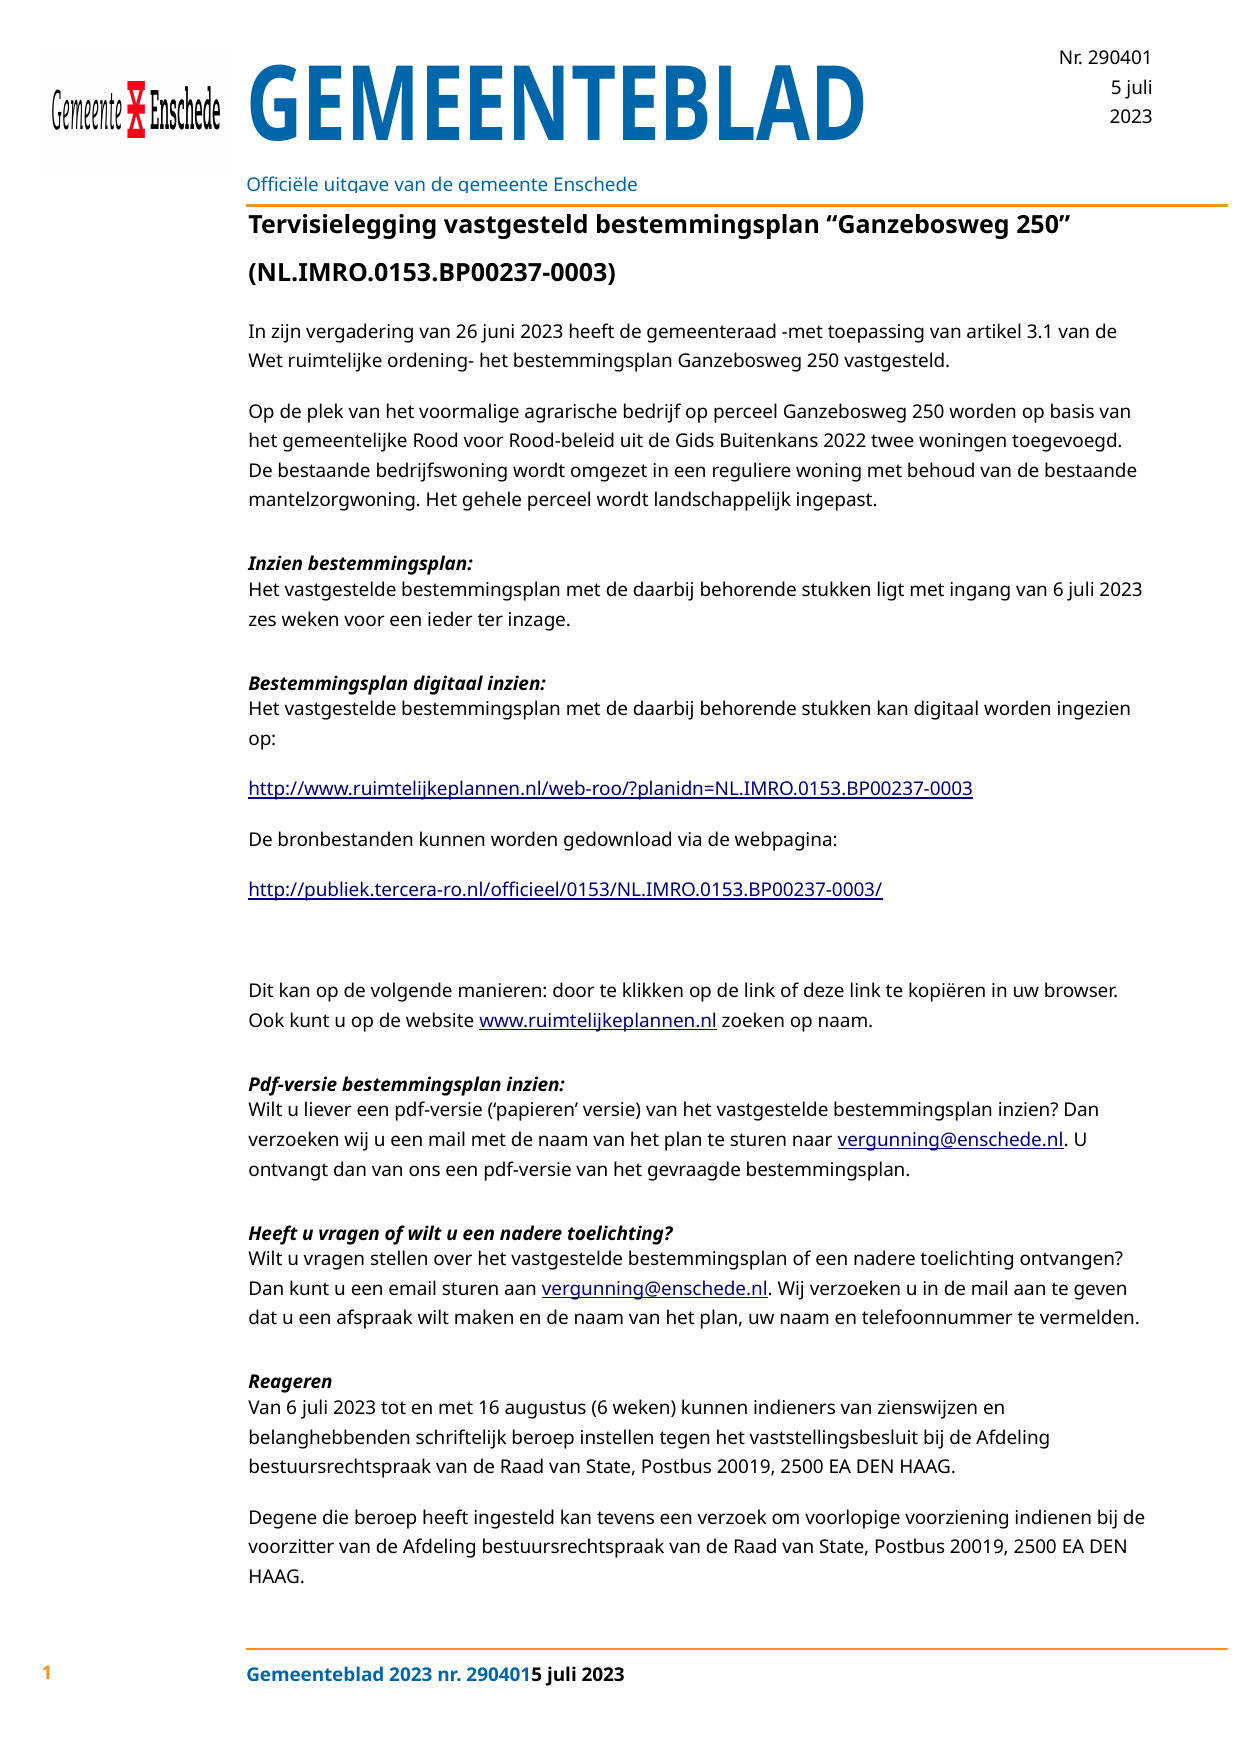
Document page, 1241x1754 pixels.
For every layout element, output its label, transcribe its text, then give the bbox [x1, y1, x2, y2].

text Degene die beroep heeft ingesteld kan tevens een verzoek om voorlopige voorziening indienen bij de voorzitter van de Afdeling bestuursrechtspraak van de Raad van State, Postbus 20019, 2500 EA DEN HAAG. [248, 1504, 1152, 1589]
text Wilt u liever een pdf-versie (‘papieren’ versie) van het vastgestelde bestemmingsplan inzien? Dan verzoeken wij u een mail met de naam van het plan te sturen naar vergunning@enschede.nl. U ontvangt dan van ons een pdf-versie van het gevraagde bestemmingsplan. [248, 1097, 1152, 1181]
text Reageren [248, 1368, 1152, 1394]
text De bronbestanden kunnen worden gedownload via de webpagina: [248, 826, 1152, 852]
text http://publiek.tercera-ro.nl/officieel/0153/NL.IMRO.0153.BP00237-0003/ [248, 876, 1152, 902]
text Dit kan op de volgende manieren: door te klikken op de link of deze link te kopiëren in uw browser. Ook kunt u op de website www.ruimtelijkeplannen.nl zoeken op naam. [248, 977, 1152, 1033]
text http://www.ruimtelijkeplannen.nl/web-roo/?planidn=NL.IMRO.0153.BP00237-0003 [248, 776, 1152, 801]
text Het vastgestelde bestemmingsplan met de daarbij behorende stukken ligt met ingang van 6 juli 2023 zes weken voor een ieder ter inzage. [248, 576, 1152, 632]
text Tervisielegging vastgesteld bestemmingsplan “Ganzebosweg 250” (NL.IMRO.0153.BP00237-0003) [248, 207, 1152, 288]
picture [41, 47, 231, 172]
text Van 6 juli 2023 tot en met 16 augustus (6 weken) kunnen indieners van zienswijzen en belanghebbenden schriftelijk beroep instellen tegen het vaststellingsbesluit bij de Afdeling bestuursrechtspraak van de Raad van State, Postbus 20019, 2500 EA DEN HAAG. [248, 1394, 1152, 1479]
text Heeft u vragen of wilt u een nadere toelichting? [248, 1220, 1152, 1245]
text Het vastgestelde bestemmingsplan met de daarbij behorende stukken kan digitaal worden ingezien op: [248, 696, 1152, 751]
text Bestemmingsplan digitaal inzien: [248, 670, 1152, 696]
text Pdf-versie bestemmingsplan inzien: [248, 1071, 1152, 1097]
text Inzien bestemmingsplan: [248, 551, 1152, 576]
text In zijn vergadering van 26 juni 2023 heeft de gemeenteraad -met toepassing van artikel 3.1 van de Wet ruimtelijke ordening- het bestemmingsplan Ganzebosweg 250 vastgesteld. [248, 318, 1152, 373]
text Op de plek van het voormalige agrarische bedrijf op perceel Ganzebosweg 250 worden op basis van het gemeentelijke Rood voor Rood-beleid uit de Gids Buitenkans 2022 twee woningen toegevoegd. De bestaande bedrijfswoning wordt omgezet in een reguliere woning met behoud van de bestaande mantelzorgwoning. Het gehele perceel wordt landschappelijk ingepast. [248, 398, 1152, 512]
text Wilt u vragen stellen over het vastgestelde bestemmingsplan of een nadere toelichting ontvangen? Dan kunt u een email sturen aan vergunning@enschede.nl. Wij verzoeken u in de mail aan te geven dat u een afspraak wilt maken en de naam van het plan, uw naam en telefoonnummer te vermelden. [248, 1245, 1152, 1330]
